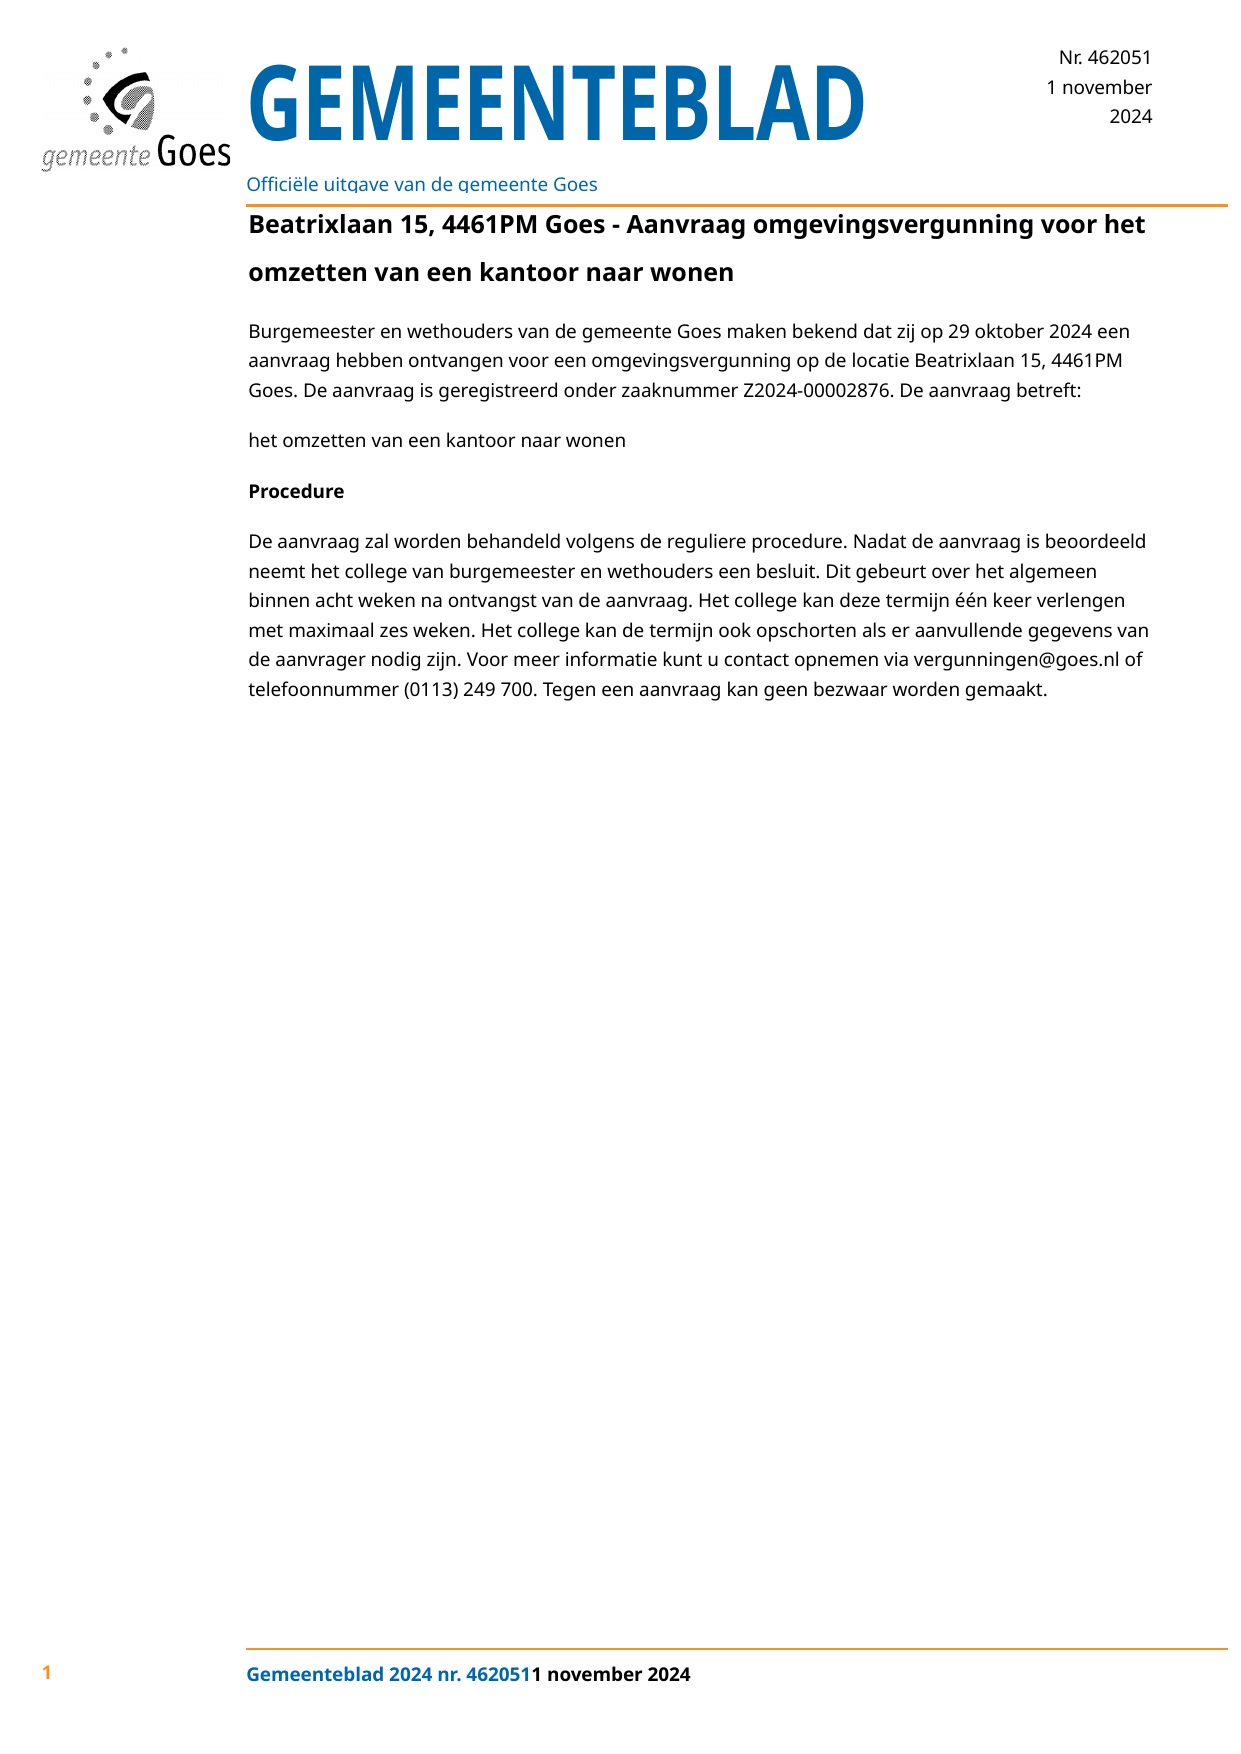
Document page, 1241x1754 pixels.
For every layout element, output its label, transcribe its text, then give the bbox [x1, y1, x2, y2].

text De aanvraag zal worden behandeld volgens de reguliere procedure. Nadat de aanvraag is beoordeeld neemt het college van burgemeester en wethouders een besluit. Dit gebeurt over het algemeen binnen acht weken na ontvangst van de aanvraag. Het college kan deze termijn één keer verlengen met maximaal zes weken. Het college kan de termijn ook opschorten als er aanvullende gegevens van de aanvrager nodig zijn. Voor meer informatie kunt u contact opnemen via vergunningen@goes.nl of telefoonnummer (0113) 249 700. Tegen een aanvraag kan geen bezwaar worden gemaakt. [248, 528, 1152, 702]
text Beatrixlaan 15, 4461PM Goes - Aanvraag omgevingsvergunning voor het omzetten van een kantoor naar wonen [248, 207, 1152, 288]
text het omzetten van een kantoor naar wonen [248, 427, 1152, 453]
text Procedure [248, 478, 1152, 504]
text Burgemeester en wethouders van de gemeente Goes maken bekend dat zij op 29 oktober 2024 een aanvraag hebben ontvangen voor een omgevingsvergunning op de locatie Beatrixlaan 15, 4461PM Goes. De aanvraag is geregistreerd onder zaaknummer Z2024-00002876. De aanvraag betreft: [248, 318, 1152, 403]
picture [41, 47, 231, 172]
